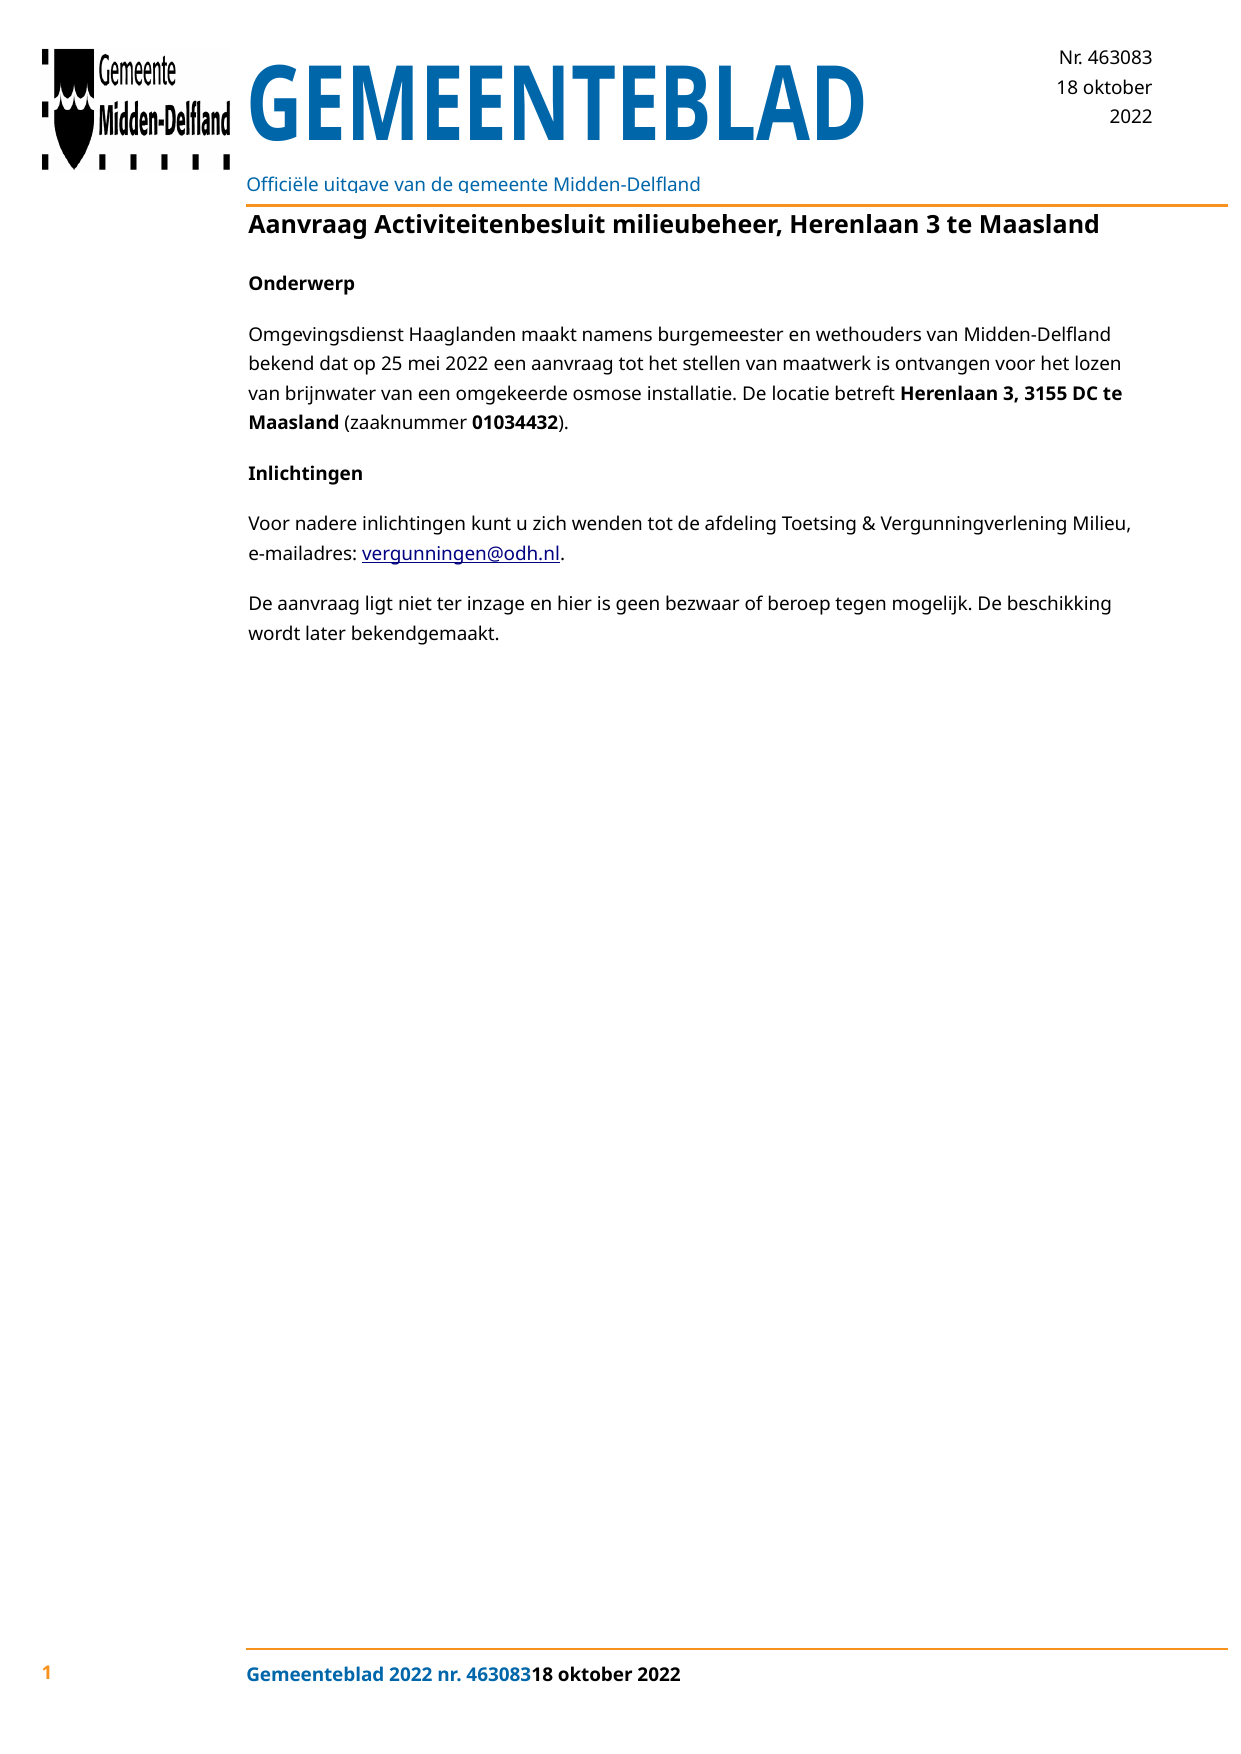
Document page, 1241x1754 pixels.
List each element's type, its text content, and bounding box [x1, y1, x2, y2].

text Voor nadere inlichtingen kunt u zich wenden tot de afdeling Toetsing & Vergunningverlening Milieu, e-mailadres: vergunningen@odh.nl. [248, 510, 1152, 566]
text Onderwerp [248, 270, 1152, 296]
text De aanvraag ligt niet ter inzage en hier is geen bezwaar of beroep tegen mogelijk. De beschikking wordt later bekendgemaakt. [248, 590, 1152, 646]
text Omgevingsdienst Haaglanden maakt namens burgemeester en wethouders van Midden-Delfland bekend dat op 25 mei 2022 een aanvraag tot het stellen van maatwerk is ontvangen voor het lozen van brijnwater van een omgekeerde osmose installatie. De locatie betreft Herenlaan 3, 3155 DC te Maasland (zaaknummer 01034432). [248, 321, 1152, 435]
picture [41, 47, 231, 172]
text Aanvraag Activiteitenbesluit milieubeheer, Herenlaan 3 te Maasland [248, 207, 1152, 241]
text Inlichtingen [248, 460, 1152, 486]
